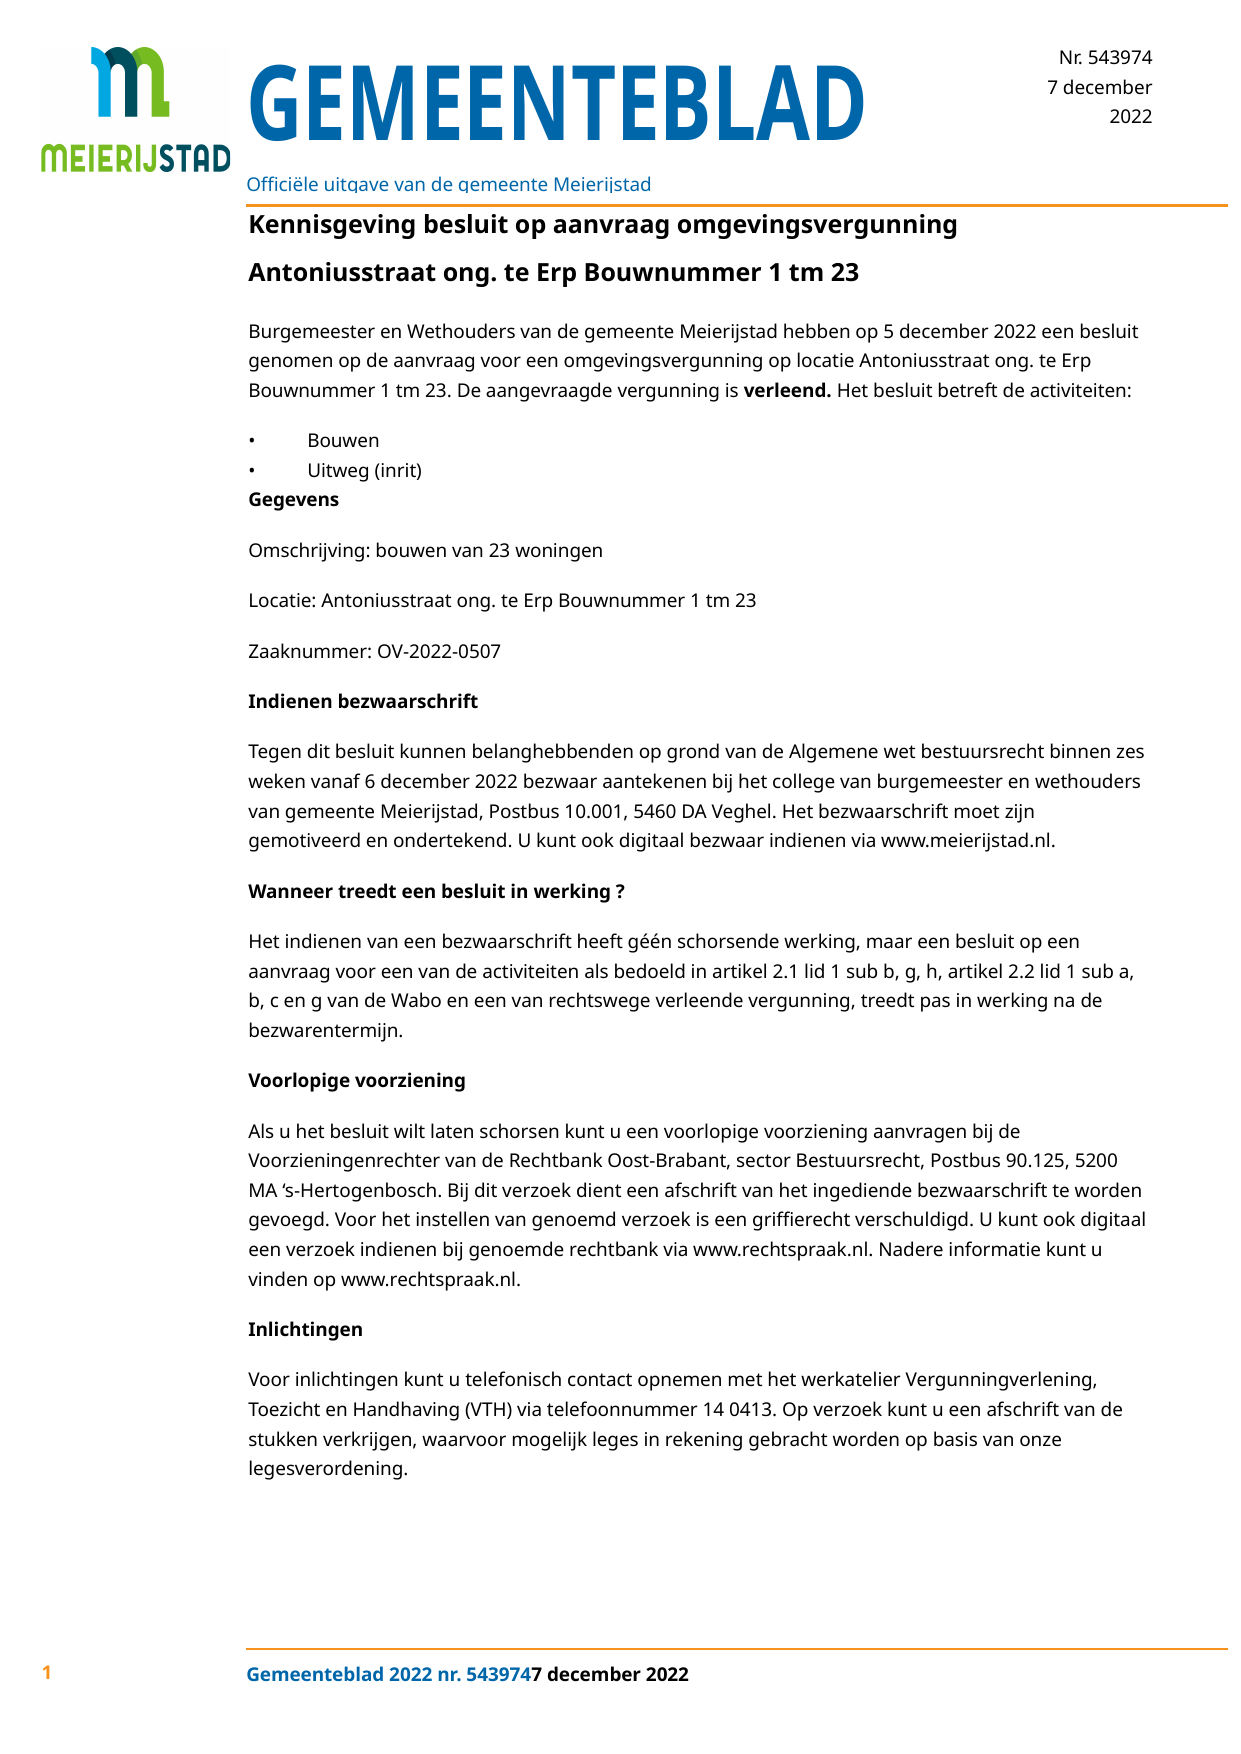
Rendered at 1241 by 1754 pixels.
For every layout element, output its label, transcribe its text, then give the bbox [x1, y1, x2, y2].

text Voorlopige voorziening [248, 1067, 1152, 1093]
text Het indienen van een bezwaarschrift heeft géén schorsende werking, maar een besluit op een aanvraag voor een van de activiteiten als bedoeld in artikel 2.1 lid 1 sub b, g, h, artikel 2.2 lid 1 sub a, b, c en g van de Wabo en een van rechtswege verleende vergunning, treedt pas in werking na de bezwarentermijn. [248, 928, 1152, 1043]
picture [41, 47, 231, 172]
text Gegevens [248, 487, 1152, 512]
text Zaaknummer: OV-2022-0507 [248, 638, 1152, 664]
text Kennisgeving besluit op aanvraag omgevingsvergunning Antoniusstraat ong. te Erp Bouwnummer 1 tm 23 [248, 207, 1152, 288]
text Voor inlichtingen kunt u telefonisch contact opnemen met het werkatelier Vergunningverlening, Toezicht en Handhaving (VTH) via telefoonnummer 14 0413. Op verzoek kunt u een afschrift van de stukken verkrijgen, waarvoor mogelijk leges in rekening gebracht worden op basis van onze legesverordening. [248, 1367, 1152, 1481]
list Uitweg (inrit) [248, 457, 1152, 483]
text Tegen dit besluit kunnen belanghebbenden op grond van de Algemene wet bestuursrecht binnen zes weken vanaf 6 december 2022 bezwaar aantekenen bij het college van burgemeester en wethouders van gemeente Meierijstad, Postbus 10.001, 5460 DA Veghel. Het bezwaarschrift moet zijn gemotiveerd en ondertekend. U kunt ook digitaal bezwaar indienen via www.meierijstad.nl. [248, 739, 1152, 853]
text Wanneer treedt een besluit in werking ? [248, 878, 1152, 904]
text Locatie: Antoniusstraat ong. te Erp Bouwnummer 1 tm 23 [248, 587, 1152, 613]
text Indienen bezwaarschrift [248, 688, 1152, 714]
text Omschrijving: bouwen van 23 woningen [248, 537, 1152, 563]
text Inlichtingen [248, 1316, 1152, 1342]
text Burgemeester en Wethouders van de gemeente Meierijstad hebben op 5 december 2022 een besluit genomen op de aanvraag voor een omgevingsvergunning op locatie Antoniusstraat ong. te Erp Bouwnummer 1 tm 23. De aangevraagde vergunning is verleend. Het besluit betreft de activiteiten: [248, 318, 1152, 403]
list Bouwen [248, 427, 1152, 453]
text Als u het besluit wilt laten schorsen kunt u een voorlopige voorziening aanvragen bij de Voorzieningenrechter van de Rechtbank Oost-Brabant, sector Bestuursrecht, Postbus 90.125, 5200 MA ‘s-Hertogenbosch. Bij dit verzoek dient een afschrift van het ingediende bezwaarschrift te worden gevoegd. Voor het instellen van genoemd verzoek is een griffierecht verschuldigd. U kunt ook digitaal een verzoek indienen bij genoemde rechtbank via www.rechtspraak.nl. Nadere informatie kunt u vinden op www.rechtspraak.nl. [248, 1118, 1152, 1292]
